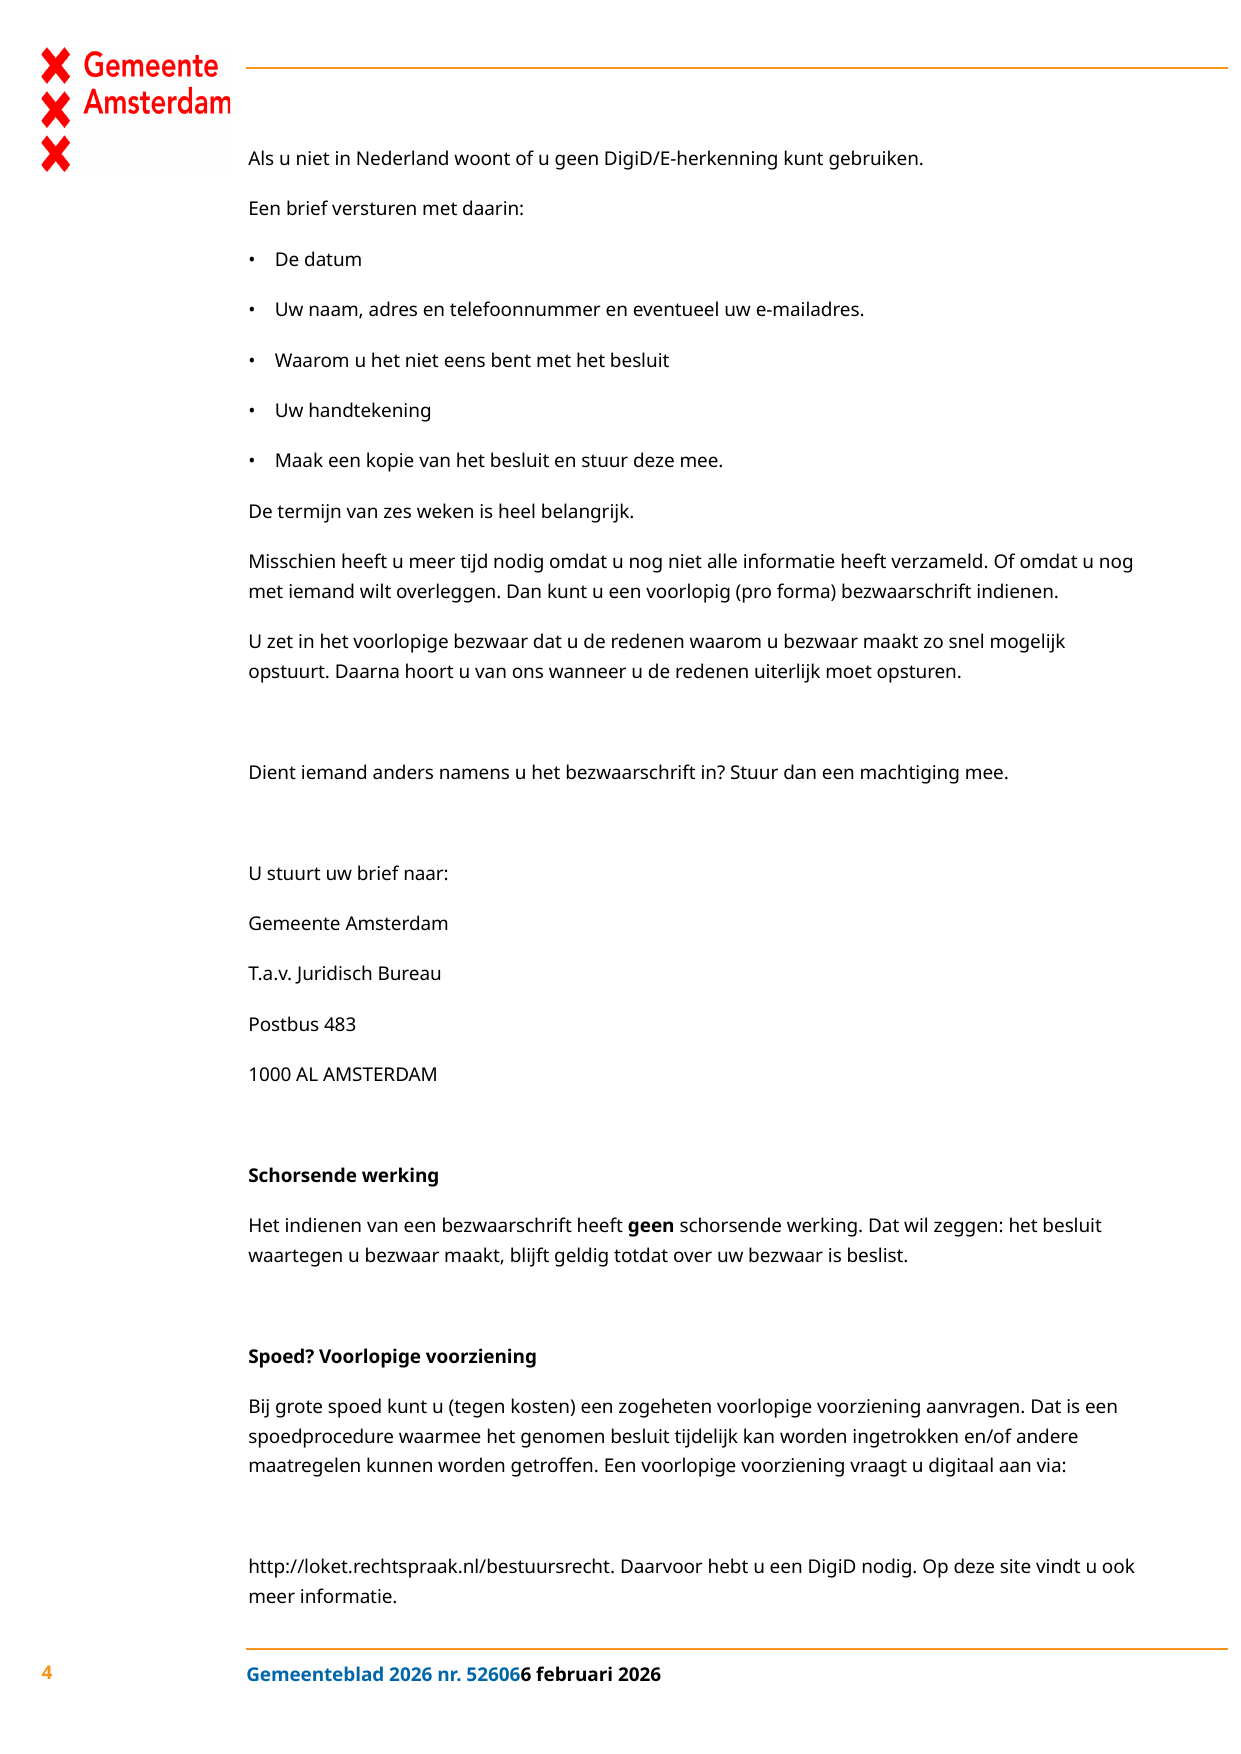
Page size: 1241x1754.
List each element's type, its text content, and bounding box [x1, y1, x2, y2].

text • Uw naam, adres en telefoonnummer en eventueel uw e-mailadres. [248, 296, 1152, 322]
text T.a.v. Juridisch Bureau [248, 961, 1152, 986]
text Een brief versturen met daarin: [248, 196, 1152, 221]
text Spoed? Voorlopige voorziening [248, 1343, 1152, 1369]
text 1000 AL AMSTERDAM [248, 1061, 1152, 1087]
text http://loket.rechtspraak.nl/bestuursrecht. Daarvoor hebt u een DigiD nodig. Op deze site vindt u ook meer informatie. [248, 1553, 1152, 1609]
text • Maak een kopie van het besluit en stuur deze mee. [248, 448, 1152, 473]
text U stuurt uw brief naar: [248, 860, 1152, 886]
text • Waarom u het niet eens bent met het besluit [248, 347, 1152, 373]
text • De datum [248, 246, 1152, 272]
text Misschien heeft u meer tijd nodig omdat u nog niet alle informatie heeft verzameld. Of omdat u nog met iemand wilt overleggen. Dan kunt u een voorlopig (pro forma) bezwaarschrift indienen. [248, 548, 1152, 604]
text Postbus 483 [248, 1011, 1152, 1037]
text Schorsende werking [248, 1162, 1152, 1188]
text Bij grote spoed kunt u (tegen kosten) een zogeheten voorlopige voorziening aanvragen. Dat is een spoedprocedure waarmee het genomen besluit tijdelijk kan worden ingetrokken en/of andere maatregelen kunnen worden getroffen. Een voorlopige voorziening vraagt u digitaal aan via: [248, 1393, 1152, 1478]
picture [41, 47, 231, 172]
text U zet in het voorlopige bezwaar dat u de redenen waarom u bezwaar maakt zo snel mogelijk opstuurt. Daarna hoort u van ons wanneer u de redenen uiterlijk moet opsturen. [248, 628, 1152, 684]
text Als u niet in Nederland woont of u geen DigiD/E-herkenning kunt gebruiken. [248, 145, 1152, 171]
text De termijn van zes weken is heel belangrijk. [248, 498, 1152, 524]
text • Uw handtekening [248, 397, 1152, 423]
text Het indienen van een bezwaarschrift heeft geen schorsende werking. Dat wil zeggen: het besluit waartegen u bezwaar maakt, blijft geldig totdat over uw bezwaar is beslist. [248, 1213, 1152, 1268]
text Gemeente Amsterdam [248, 910, 1152, 936]
text Dient iemand anders namens u het bezwaarschrift in? Stuur dan een machtiging mee. [248, 759, 1152, 785]
